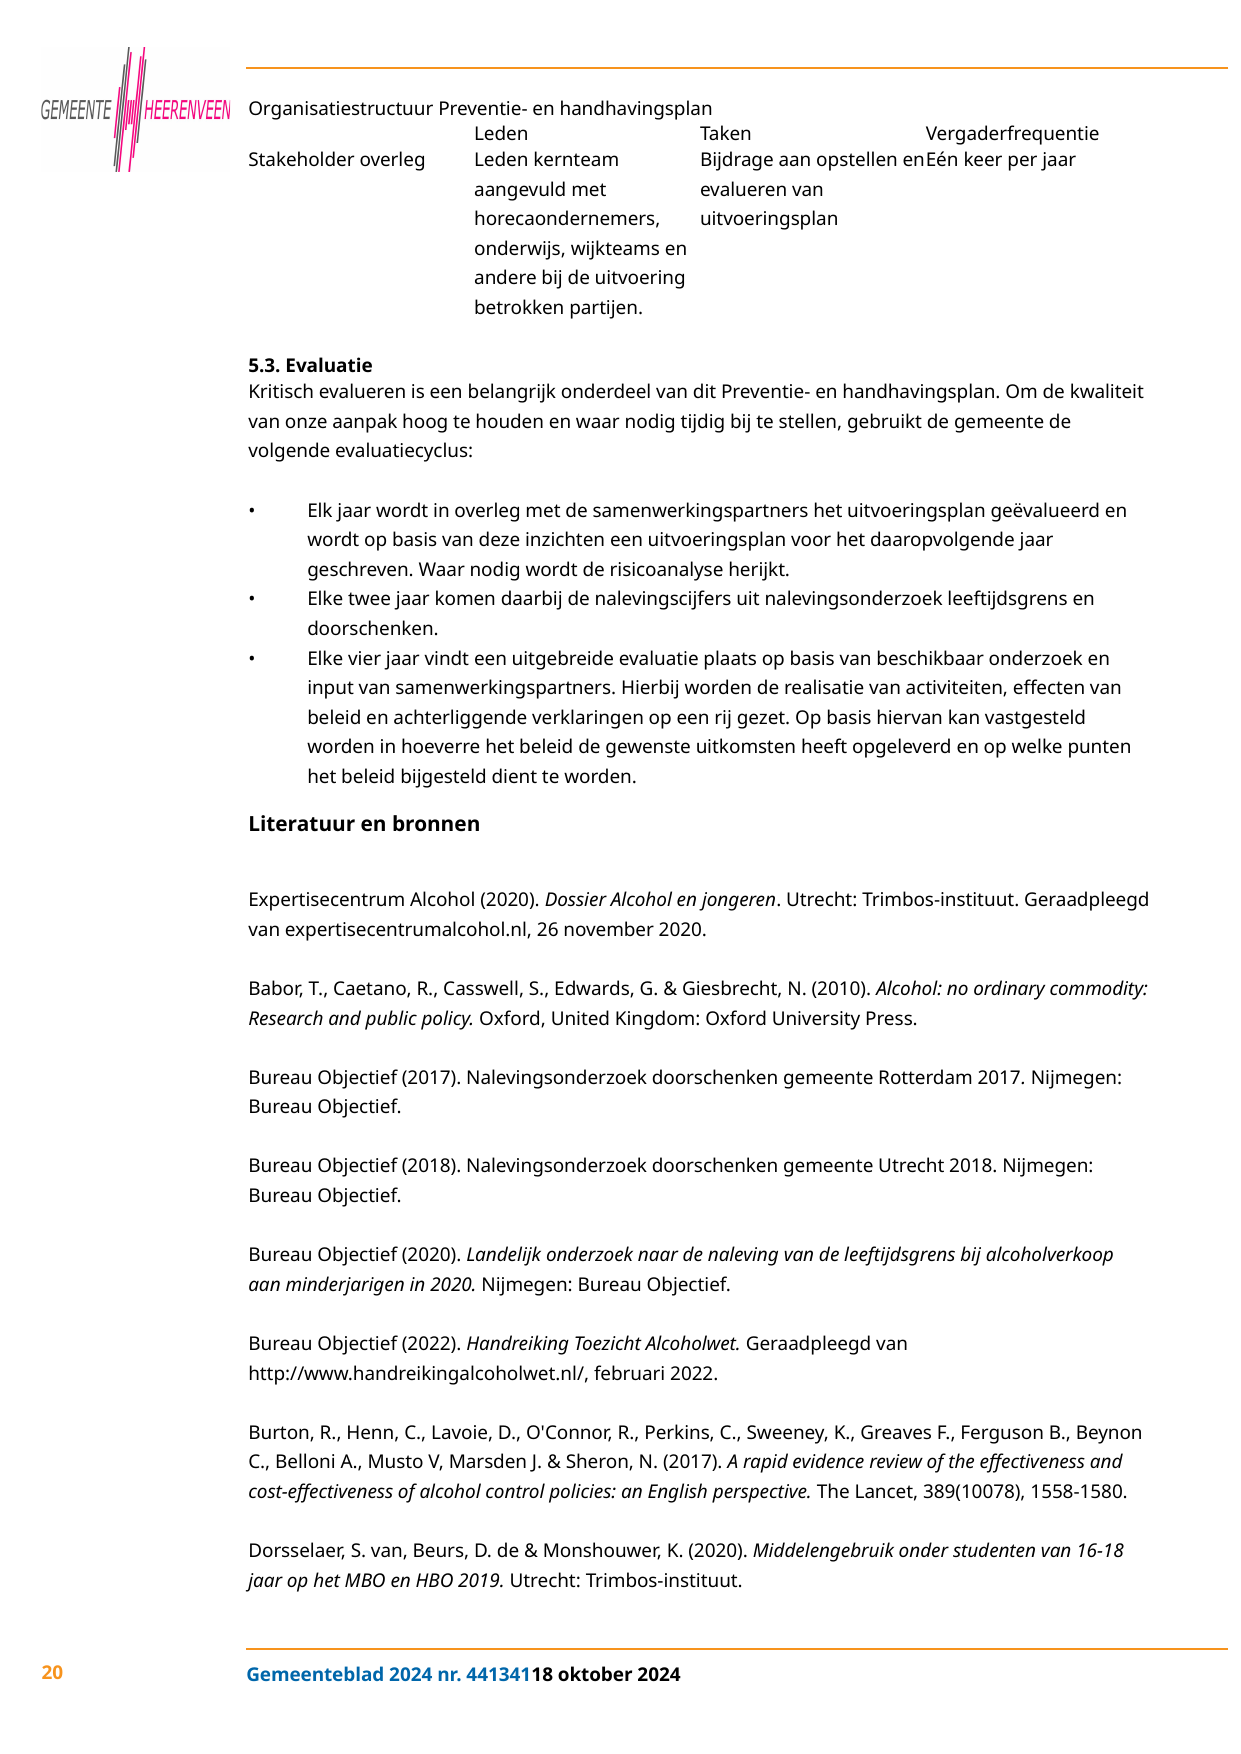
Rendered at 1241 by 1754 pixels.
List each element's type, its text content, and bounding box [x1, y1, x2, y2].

table_cell Stakeholder overleg [248, 146, 474, 320]
table_cell Vergaderfrequentie [926, 121, 1152, 146]
text Bureau Objectief (2022). Handreiking Toezicht Alcoholwet. Geraadpleegd van http://www.handreikingalcoholwet.nl/, februari 2022. [248, 1330, 1152, 1385]
table_cell Eén keer per jaar [926, 146, 1152, 320]
picture [41, 47, 231, 172]
table_cell Leden [474, 121, 700, 146]
table_cell Taken [700, 121, 926, 146]
text Bureau Objectief (2018). Nalevingsonderzoek doorschenken gemeente Utrecht 2018. Nijmegen: Bureau Objectief. [248, 1153, 1152, 1208]
text Bureau Objectief (2020). Landelijk onderzoek naar de naleving van de leeftijdsgrens bij alcoholverkoop aan minderjarigen in 2020. Nijmegen: Bureau Objectief. [248, 1241, 1152, 1297]
table_cell Leden kernteam aangevuld met horecaondernemers, onderwijs, wijkteams en andere bij de uitvoering betrokken partijen. [474, 146, 700, 320]
text Burton, R., Henn, C., Lavoie, D., O'Connor, R., Perkins, C., Sweeney, K., Greaves F., Ferguson B., Beynon C., Belloni A., Musto V, Marsden J. & Sheron, N. (2017). A rapid evidence review of the effectiveness and cost-effectiveness of alcohol control policies: an English perspective. The Lancet, 389(10078), 1558-1580. [248, 1419, 1152, 1504]
text Literatuur en bronnen [248, 809, 1152, 837]
text Bureau Objectief (2017). Nalevingsonderzoek doorschenken gemeente Rotterdam 2017. Nijmegen: Bureau Objectief. [248, 1064, 1152, 1119]
table_cell Bijdrage aan opstellen en evalueren van uitvoeringsplan [700, 146, 926, 320]
table_header Organisatiestructuur Preventie- en handhavingsplan [248, 95, 1152, 121]
list Elke twee jaar komen daarbij de nalevingscijfers uit nalevingsonderzoek leeftijdsgrens en doorschenken. [248, 586, 1152, 641]
list Elke vier jaar vindt een uitgebreide evaluatie plaats op basis van beschikbaar onderzoek en input van samenwerkingspartners. Hierbij worden de realisatie van activiteiten, effecten van beleid en achterliggende verklaringen op een rij gezet. Op basis hiervan kan vastgesteld worden in hoeverre het beleid de gewenste uitkomsten heeft opgeleverd en op welke punten het beleid bijgesteld dient te worden. [248, 645, 1152, 789]
text Expertisecentrum Alcohol (2020). Dossier Alcohol en jongeren. Utrecht: Trimbos-instituut. Geraadpleegd van expertisecentrumalcohol.nl, 26 november 2020. [248, 886, 1152, 942]
text Babor, T., Caetano, R., Casswell, S., Edwards, G. & Giesbrecht, N. (2010). Alcohol: no ordinary commodity: Research and public policy. Oxford, United Kingdom: Oxford University Press. [248, 975, 1152, 1030]
table_cell [248, 121, 474, 146]
text 5.3. Evaluatie [248, 353, 1152, 378]
text Kritisch evalueren is een belangrijk onderdeel van dit Preventie- en handhavingsplan. Om de kwaliteit van onze aanpak hoog te houden en waar nodig tijdig bij te stellen, gebruikt de gemeente de volgende evaluatiecyclus: [248, 378, 1152, 463]
list Elk jaar wordt in overleg met de samenwerkingspartners het uitvoeringsplan geëvalueerd en wordt op basis van deze inzichten een uitvoeringsplan voor het daaropvolgende jaar geschreven. Waar nodig wordt de risicoanalyse herijkt. [248, 497, 1152, 582]
text Dorsselaer, S. van, Beurs, D. de & Monshouwer, K. (2020). Middelengebruik onder studenten van 16-18 jaar op het MBO en HBO 2019. Utrecht: Trimbos-instituut. [248, 1537, 1152, 1592]
